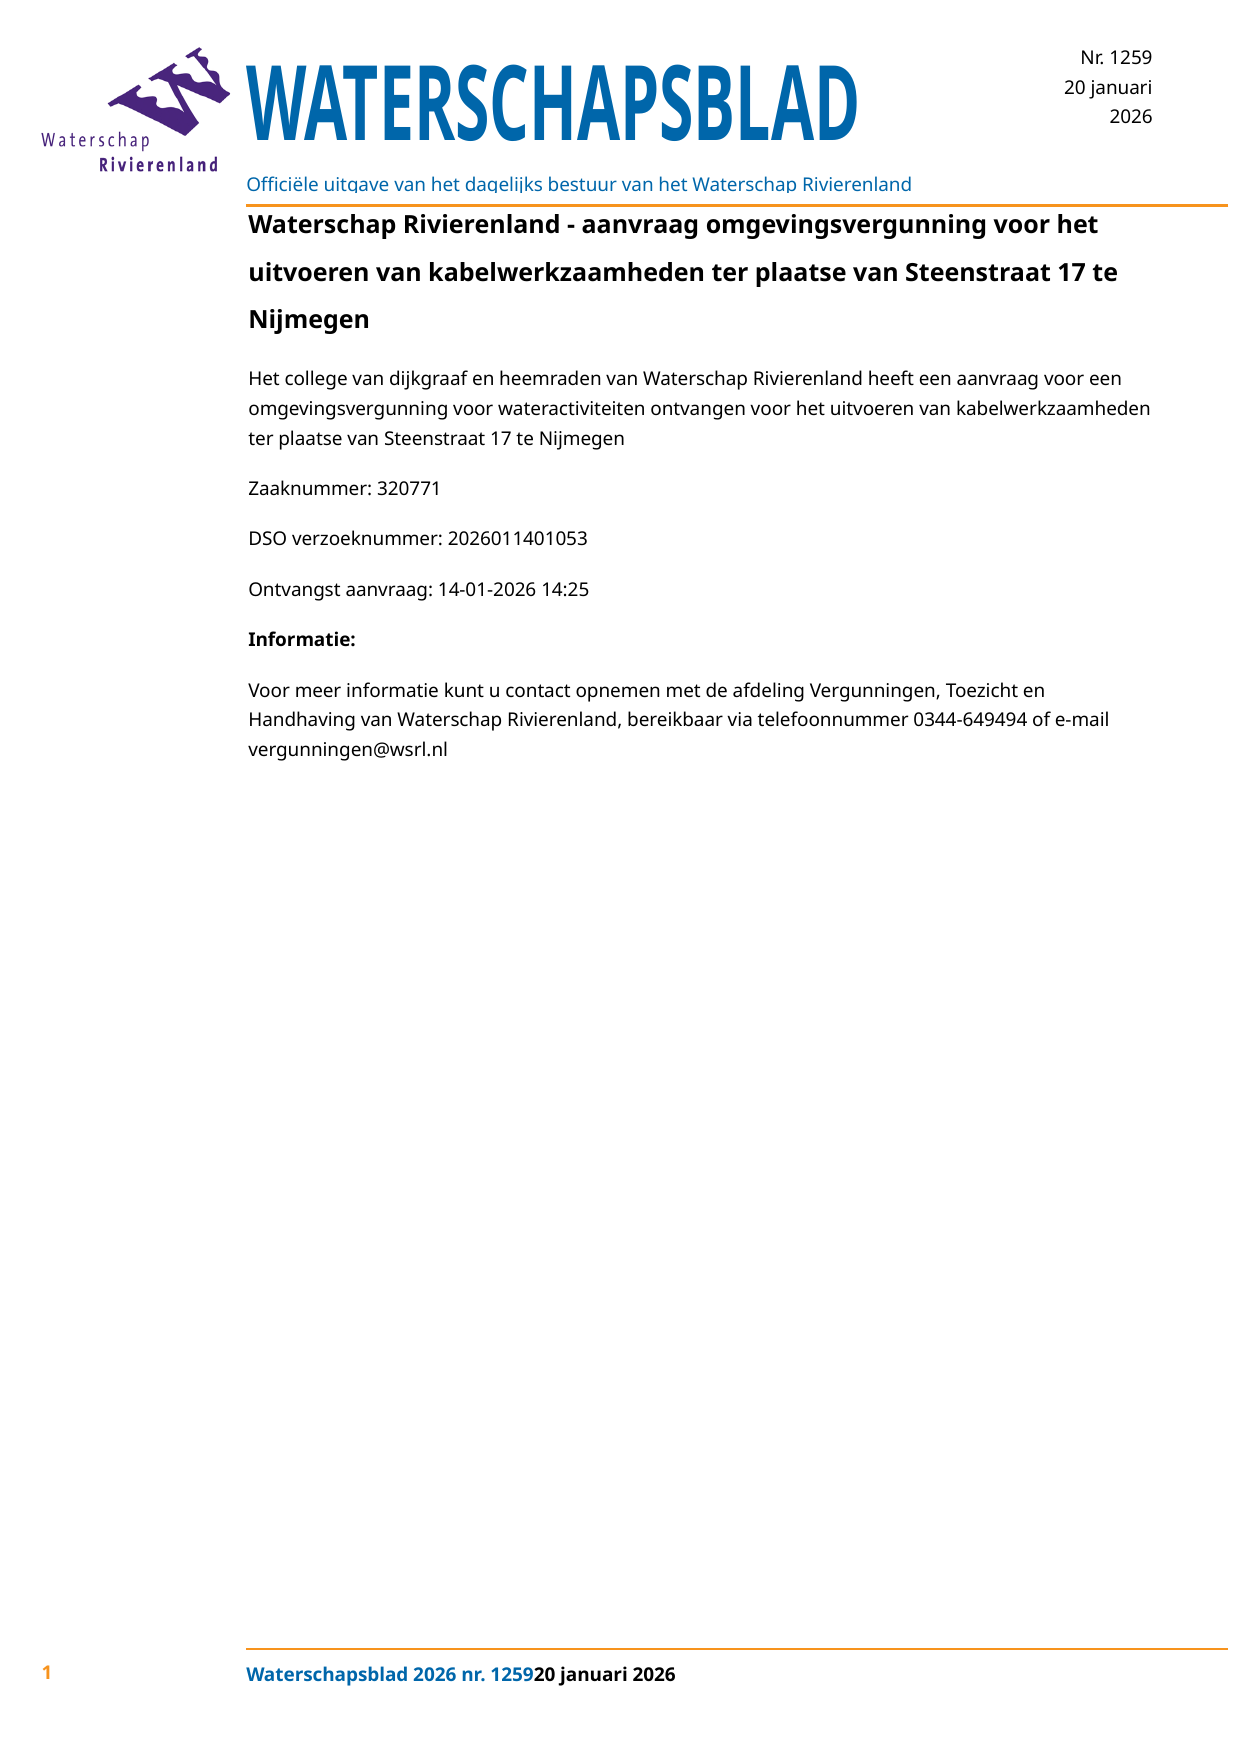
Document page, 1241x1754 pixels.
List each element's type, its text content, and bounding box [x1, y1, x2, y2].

text Ontvangst aanvraag: 14-01-2026 14:25 [248, 576, 1152, 602]
text DSO verzoeknummer: 2026011401053 [248, 526, 1152, 551]
text Zaaknummer: 320771 [248, 475, 1152, 501]
text Informatie: [248, 626, 1152, 652]
text Het college van dijkgraaf en heemraden van Waterschap Rivierenland heeft een aanvraag voor een omgevingsvergunning voor wateractiviteiten ontvangen voor het uitvoeren van kabelwerkzaamheden ter plaatse van Steenstraat 17 te Nijmegen [248, 366, 1152, 450]
picture [41, 47, 231, 172]
text Voor meer informatie kunt u contact opnemen met de afdeling Vergunningen, Toezicht en Handhaving van Waterschap Rivierenland, bereikbaar via telefoonnummer 0344-649494 of e-mail vergunningen@wsrl.nl [248, 677, 1152, 762]
text Waterschap Rivierenland - aanvraag omgevingsvergunning voor het uitvoeren van kabelwerkzaamheden ter plaatse van Steenstraat 17 te Nijmegen [248, 207, 1152, 336]
